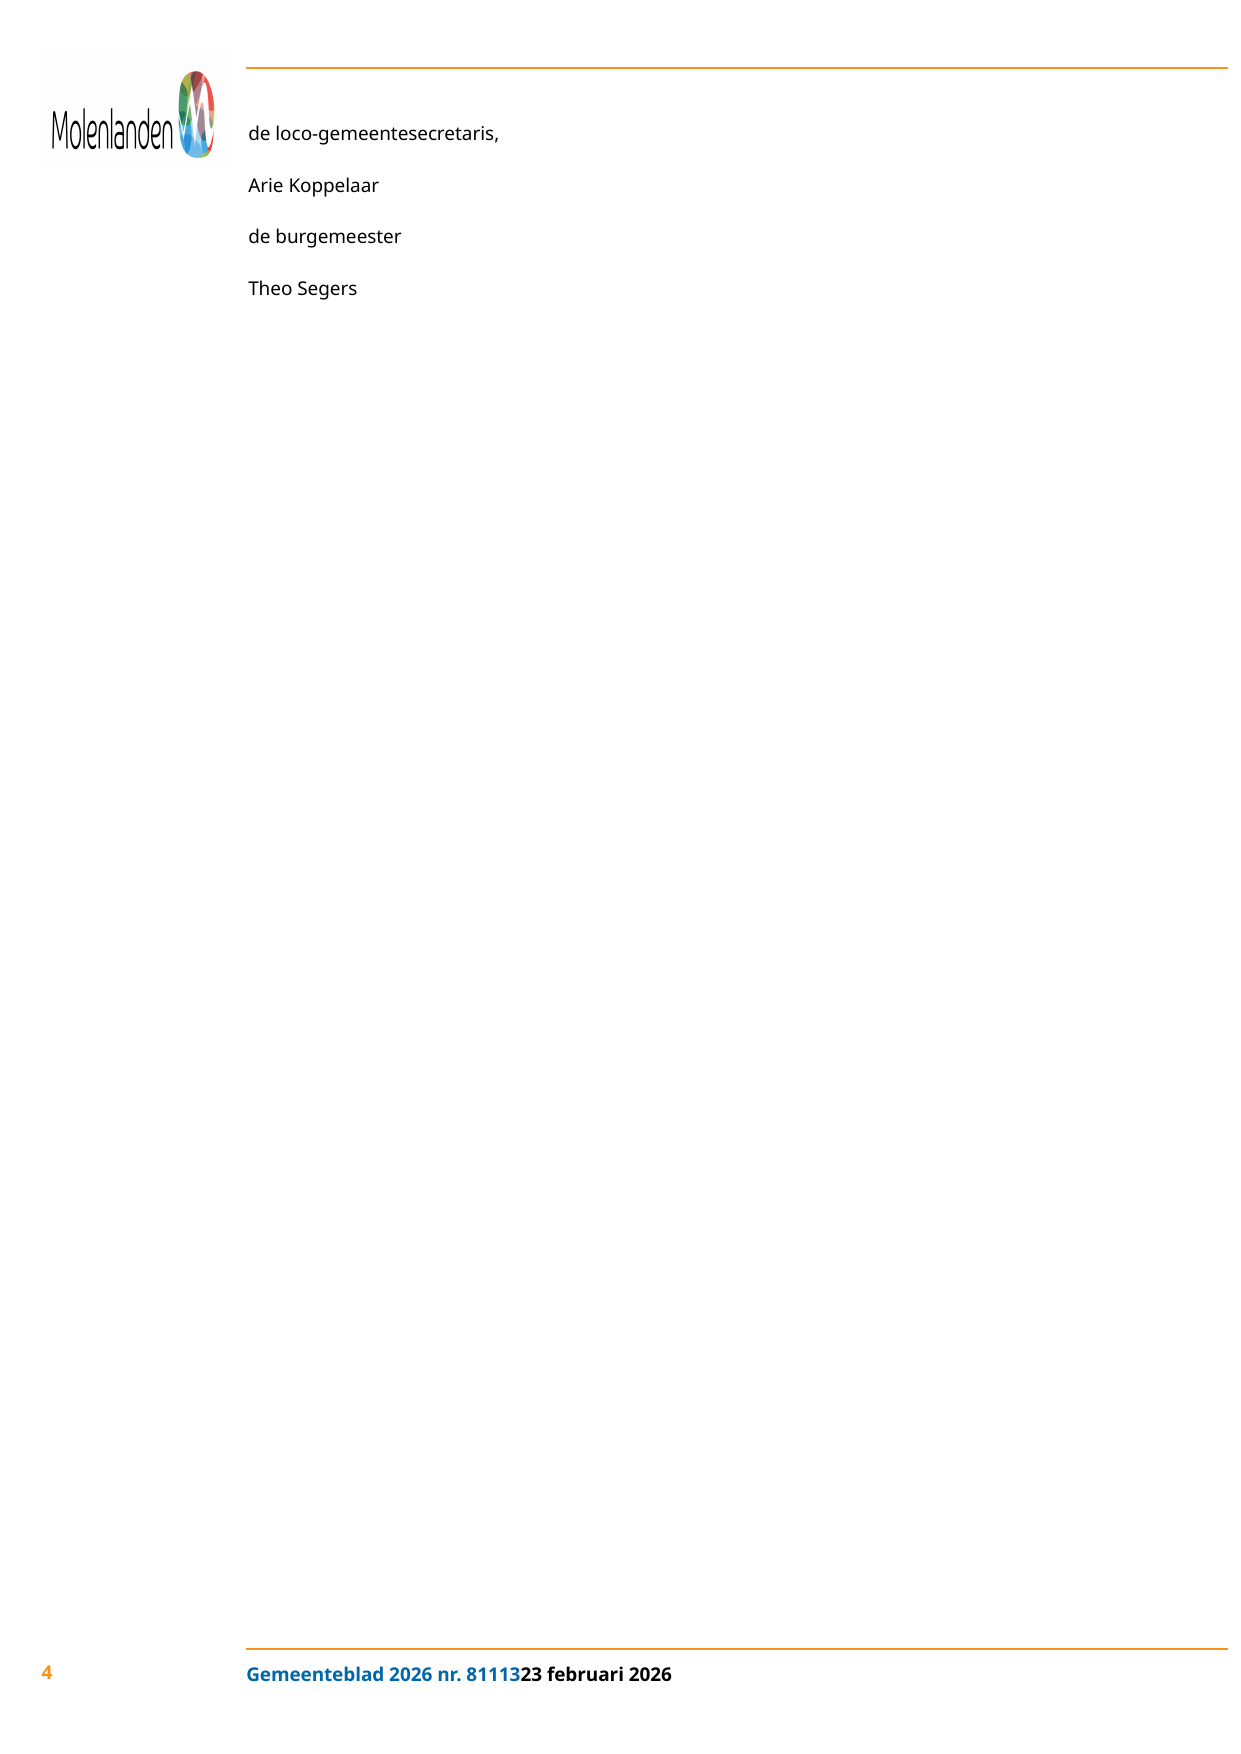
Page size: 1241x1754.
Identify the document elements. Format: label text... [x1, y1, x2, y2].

text Theo Segers [248, 275, 1152, 301]
picture [41, 47, 231, 172]
text de burgemeester [248, 223, 1152, 249]
text Arie Koppelaar [248, 172, 1152, 198]
text de loco-gemeentesecretaris, [248, 121, 1152, 146]
